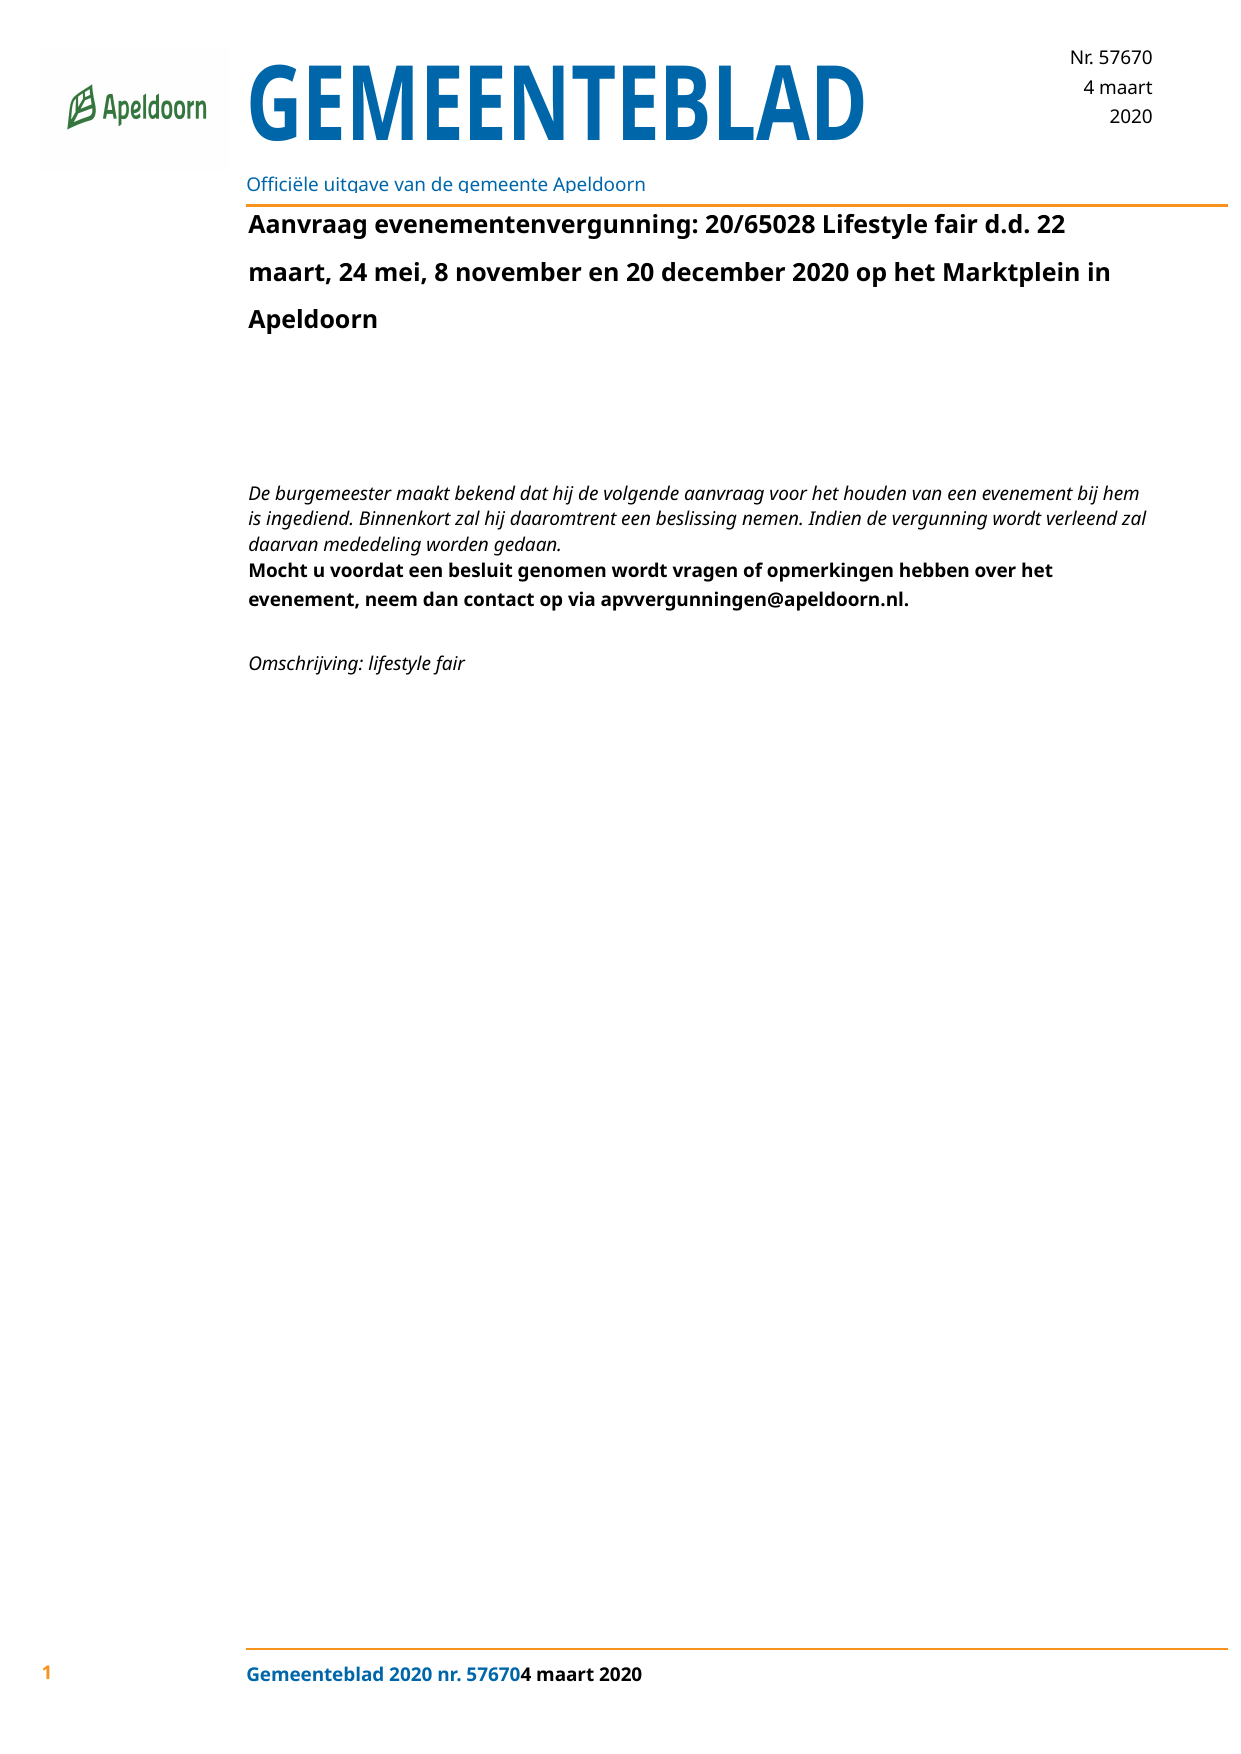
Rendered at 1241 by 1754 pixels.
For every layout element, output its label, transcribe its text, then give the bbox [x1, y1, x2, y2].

text Mocht u voordat een besluit genomen wordt vragen of opmerkingen hebben over het evenement, neem dan contact op via apvvergunningen@apeldoorn.nl. [248, 557, 1152, 612]
text Aanvraag evenementenvergunning: 20/65028 Lifestyle fair d.d. 22 maart, 24 mei, 8 november en 20 december 2020 op het Marktplein in Apeldoorn [248, 207, 1152, 336]
picture [41, 47, 231, 172]
text Omschrijving: lifestyle fair [248, 651, 1152, 676]
text De burgemeester maakt bekend dat hij de volgende aanvraag voor het houden van een evenement bij hem is ingediend. Binnenkort zal hij daaromtrent een beslissing nemen. Indien de vergunning wordt verleend zal daarvan mededeling worden gedaan. [248, 480, 1152, 557]
